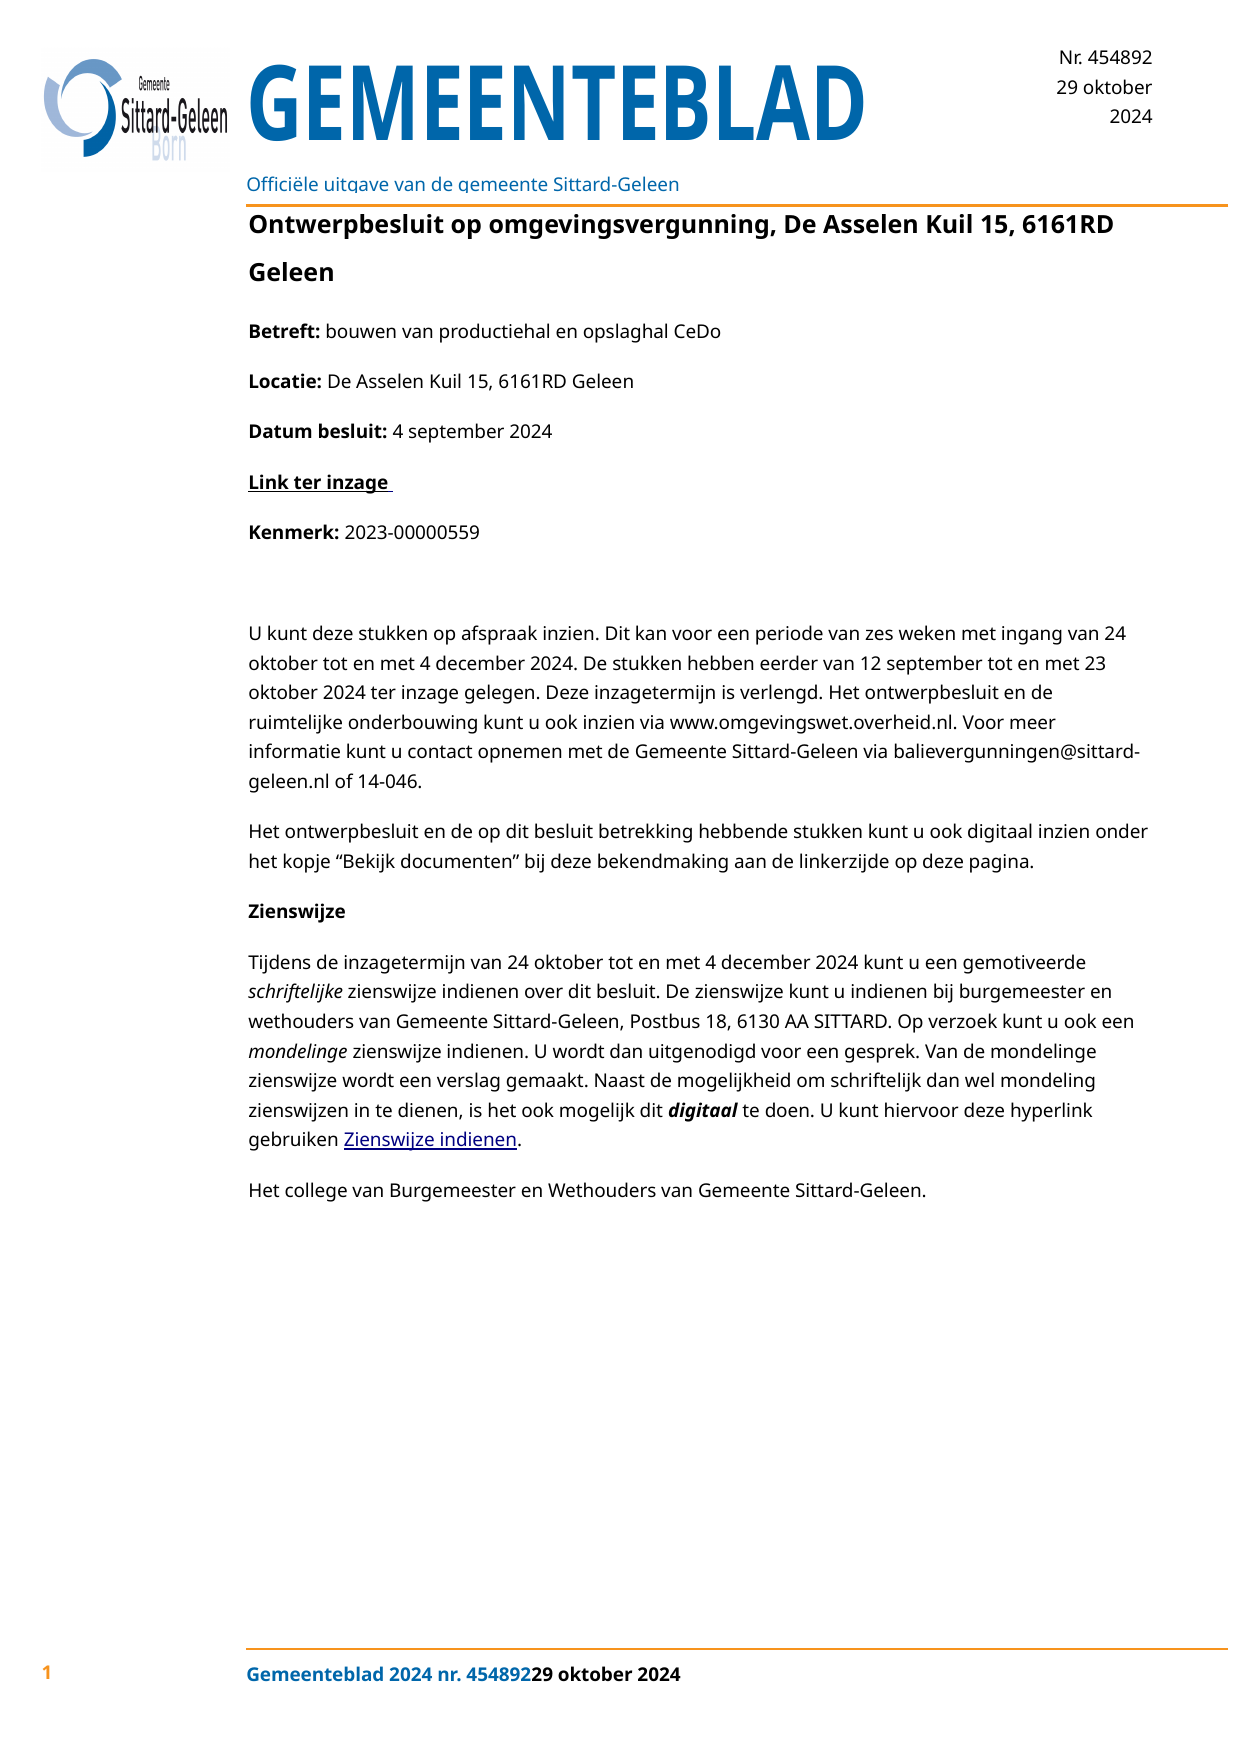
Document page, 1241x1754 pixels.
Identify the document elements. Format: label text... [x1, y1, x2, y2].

text Ontwerpbesluit op omgevingsvergunning, De Asselen Kuil 15, 6161RD Geleen [248, 207, 1152, 288]
text U kunt deze stukken op afspraak inzien. Dit kan voor een periode van zes weken met ingang van 24 oktober tot en met 4 december 2024. De stukken hebben eerder van 12 september tot en met 23 oktober 2024 ter inzage gelegen. Deze inzagetermijn is verlengd. Het ontwerpbesluit en de ruimtelijke onderbouwing kunt u ook inzien via www.omgevingswet.overheid.nl. Voor meer informatie kunt u contact opnemen met de Gemeente Sittard-Geleen via balievergunningen@sittard-geleen.nl of 14-046. [248, 620, 1152, 794]
text Locatie: De Asselen Kuil 15, 6161RD Geleen [248, 368, 1152, 394]
picture [41, 47, 231, 172]
text Het college van Burgemeester en Wethouders van Gemeente Sittard-Geleen. [248, 1177, 1152, 1203]
text Kenmerk: 2023-00000559 [248, 519, 1152, 545]
text Datum besluit: 4 september 2024 [248, 419, 1152, 444]
text Zienswijze [248, 899, 1152, 924]
text Link ter inzage [248, 469, 1152, 495]
text Het ontwerpbesluit en de op dit besluit betrekking hebbende stukken kunt u ook digitaal inzien onder het kopje “Bekijk documenten” bij deze bekendmaking aan de linkerzijde op deze pagina. [248, 819, 1152, 874]
text Tijdens de inzagetermijn van 24 oktober tot en met 4 december 2024 kunt u een gemotiveerde schriftelijke zienswijze indienen over dit besluit. De zienswijze kunt u indienen bij burgemeester en wethouders van Gemeente Sittard-Geleen, Postbus 18, 6130 AA SITTARD. Op verzoek kunt u ook een mondelinge zienswijze indienen. U wordt dan uitgenodigd voor een gesprek. Van de mondelinge zienswijze wordt een verslag gemaakt. Naast de mogelijkheid om schriftelijk dan wel mondeling zienswijzen in te dienen, is het ook mogelijk dit digitaal te doen. U kunt hiervoor deze hyperlink gebruiken Zienswijze indienen. [248, 949, 1152, 1152]
text Betreft: bouwen van productiehal en opslaghal CeDo [248, 318, 1152, 344]
